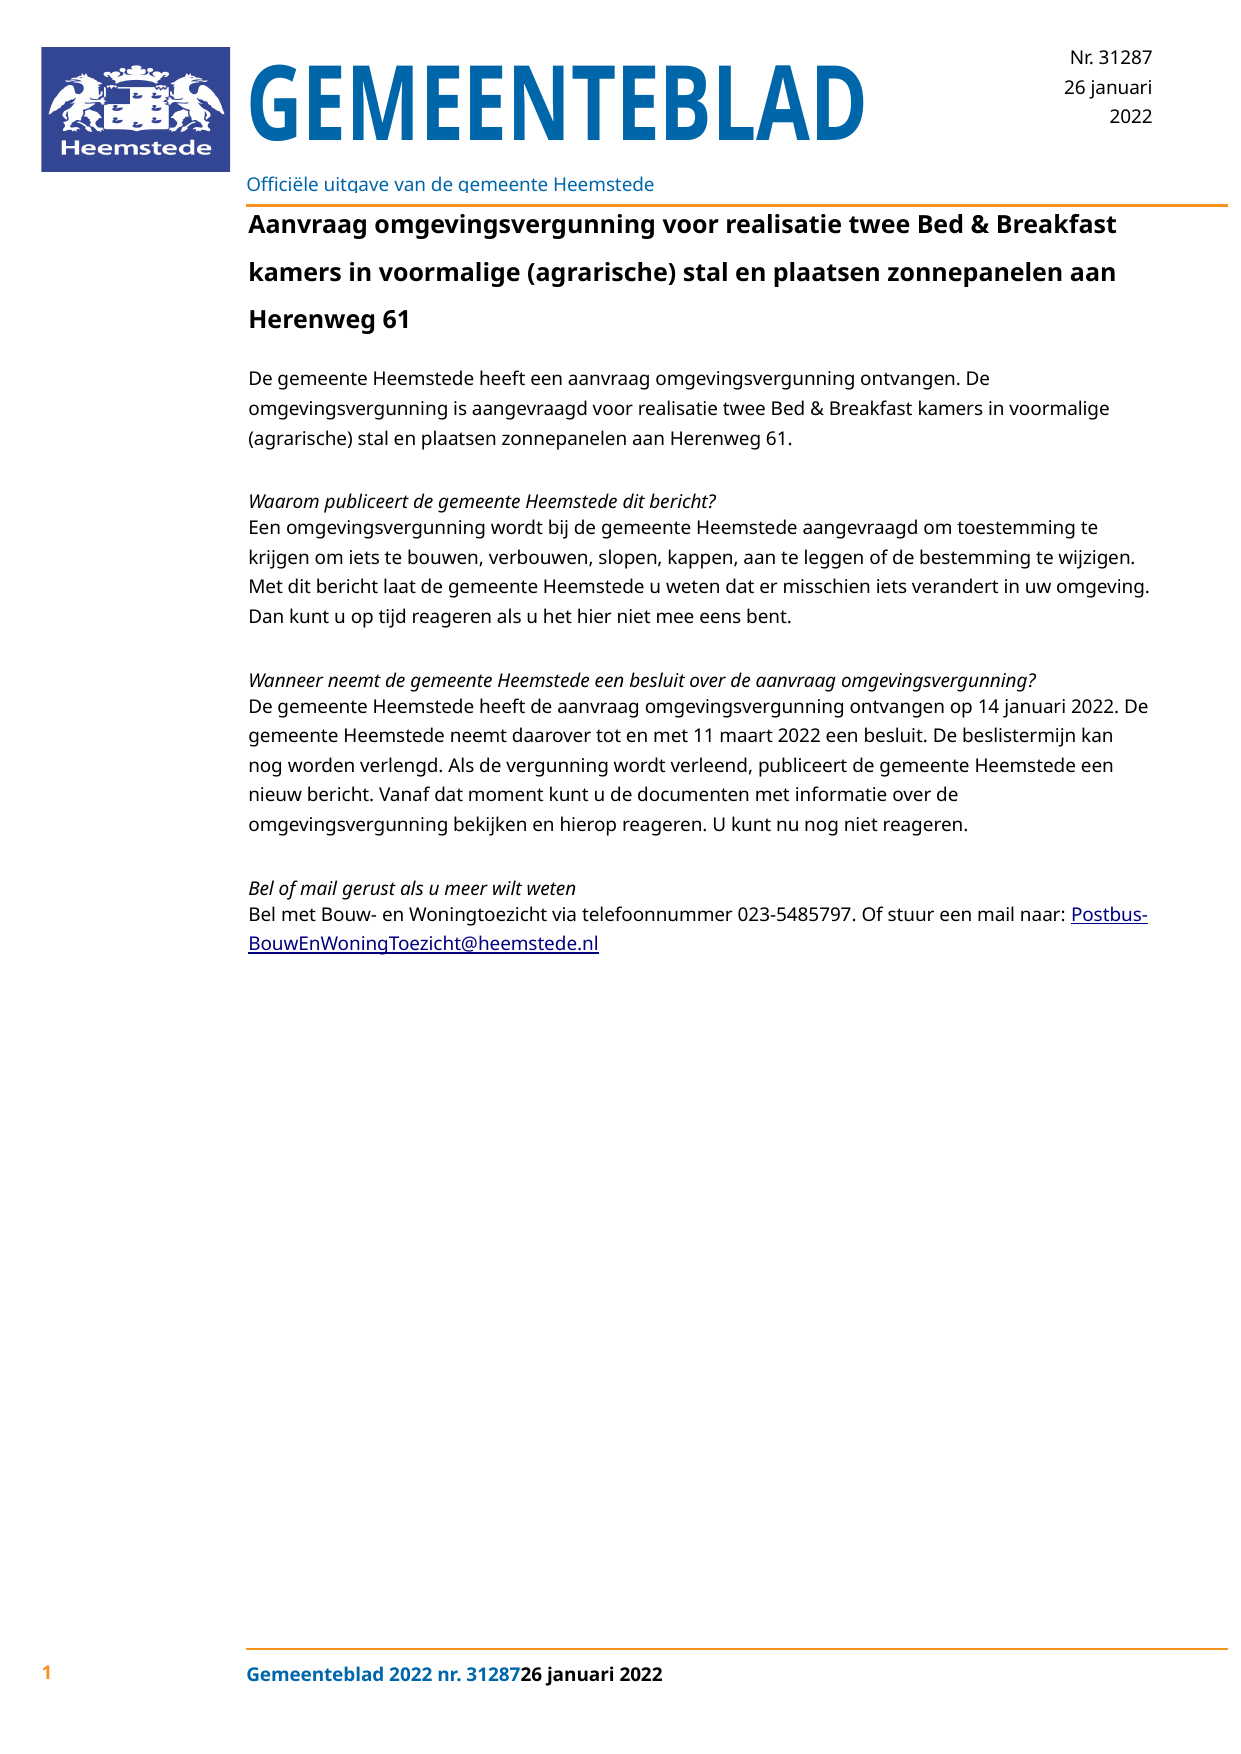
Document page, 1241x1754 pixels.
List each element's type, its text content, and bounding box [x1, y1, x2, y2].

text Een omgevingsvergunning wordt bij de gemeente Heemstede aangevraagd om toestemming te krijgen om iets te bouwen, verbouwen, slopen, kappen, aan te leggen of de bestemming te wijzigen. Met dit bericht laat de gemeente Heemstede u weten dat er misschien iets verandert in uw omgeving. Dan kunt u op tijd reageren als u het hier niet mee eens bent. [248, 514, 1152, 629]
text Bel met Bouw- en Woningtoezicht via telefoonnummer 023-5485797. Of stuur een mail naar: Postbus-BouwEnWoningToezicht@heemstede.nl [248, 901, 1152, 956]
text Wanneer neemt de gemeente Heemstede een besluit over de aanvraag omgevingsvergunning? [248, 667, 1152, 693]
text De gemeente Heemstede heeft de aanvraag omgevingsvergunning ontvangen op 14 januari 2022. De gemeente Heemstede neemt daarover tot en met 11 maart 2022 een besluit. De beslistermijn kan nog worden verlengd. Als de vergunning wordt verleend, publiceert de gemeente Heemstede een nieuw bericht. Vanaf dat moment kunt u de documenten met informatie over de omgevingsvergunning bekijken en hierop reageren. U kunt nu nog niet reageren. [248, 693, 1152, 837]
picture [41, 47, 231, 172]
text Bel of mail gerust als u meer wilt weten [248, 875, 1152, 901]
text Waarom publiceert de gemeente Heemstede dit bericht? [248, 489, 1152, 514]
text De gemeente Heemstede heeft een aanvraag omgevingsvergunning ontvangen. De omgevingsvergunning is aangevraagd voor realisatie twee Bed & Breakfast kamers in voormalige (agrarische) stal en plaatsen zonnepanelen aan Herenweg 61. [248, 366, 1152, 450]
text Aanvraag omgevingsvergunning voor realisatie twee Bed & Breakfast kamers in voormalige (agrarische) stal en plaatsen zonnepanelen aan Herenweg 61 [248, 207, 1152, 336]
